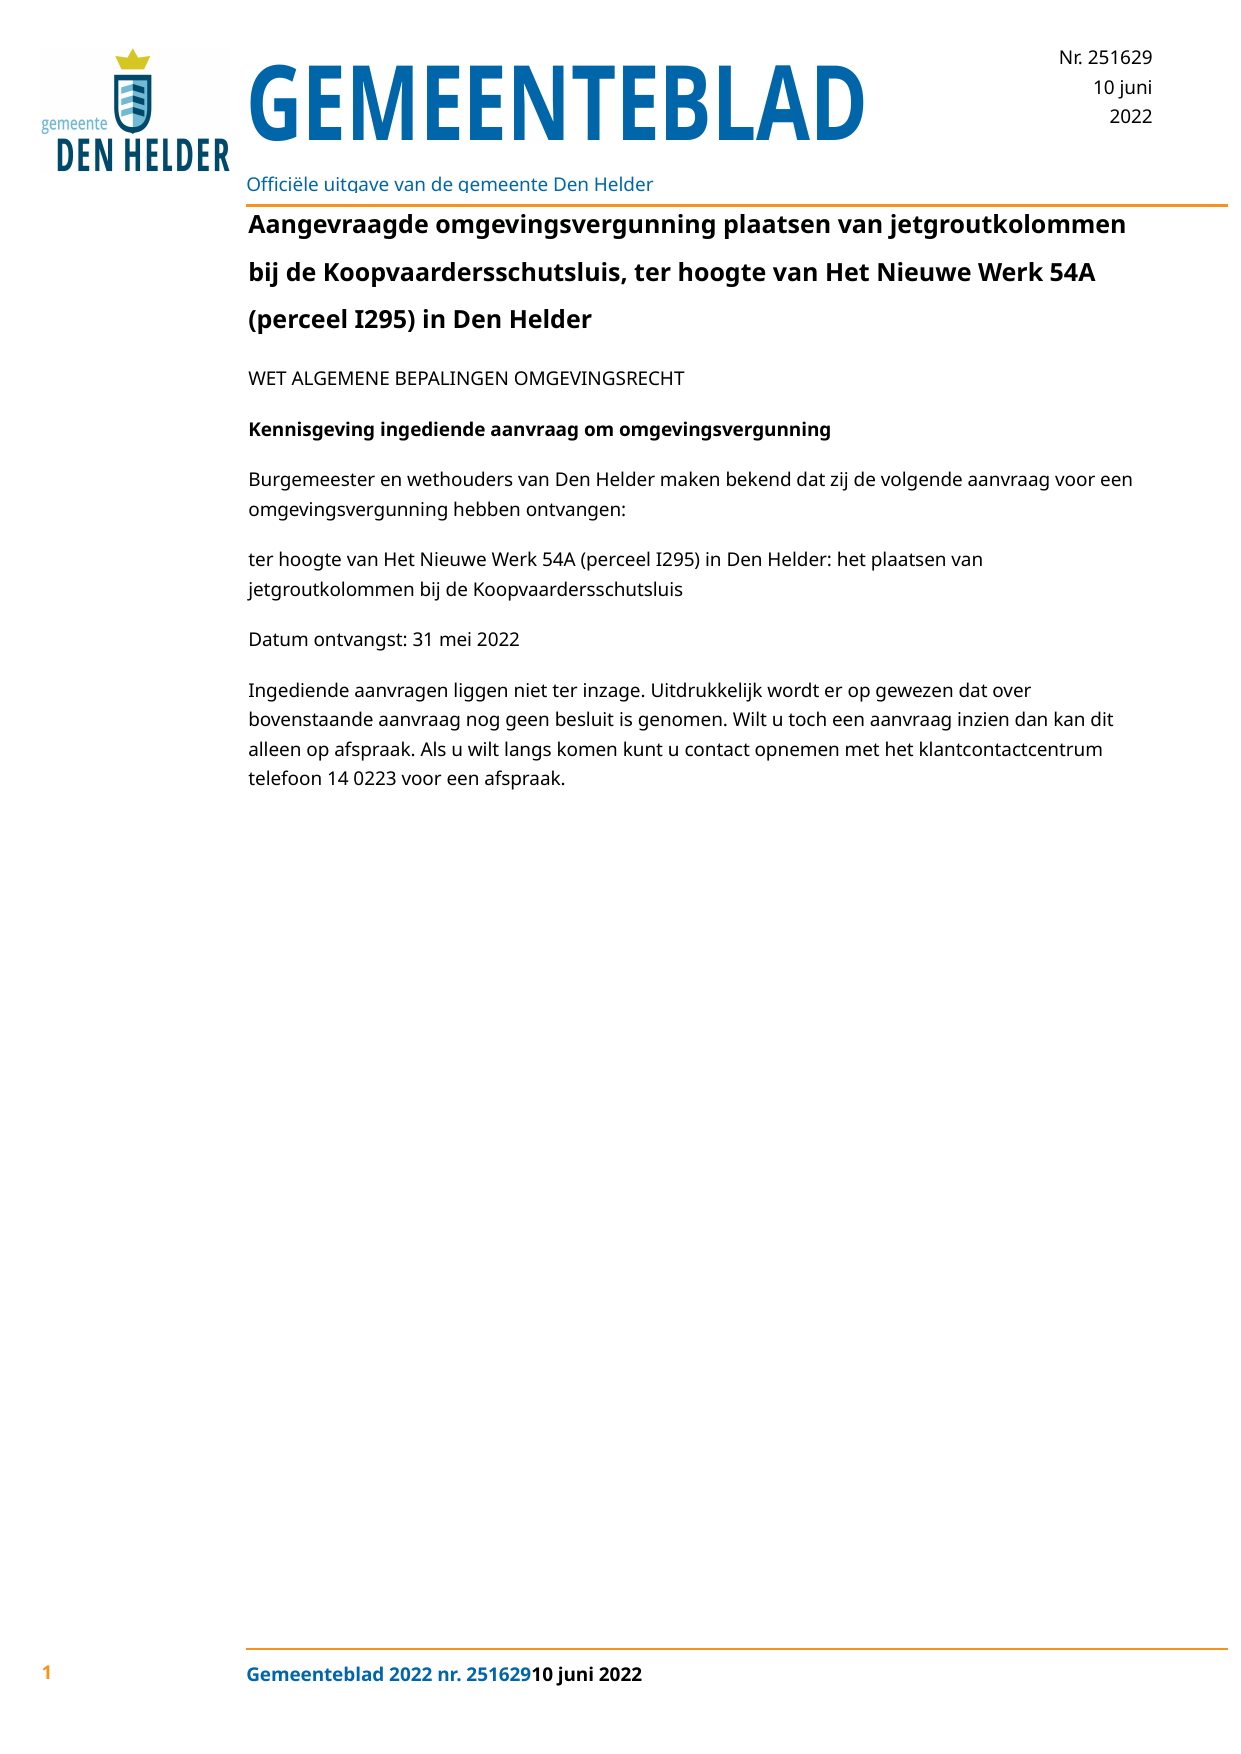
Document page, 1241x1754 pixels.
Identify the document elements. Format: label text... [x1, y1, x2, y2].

picture [220, 160, 224, 172]
text Aangevraagde omgevingsvergunning plaatsen van jetgroutkolommen bij de Koopvaardersschutsluis, ter hoogte van Het Nieuwe Werk 54A (perceel I295) in Den Helder [248, 207, 1152, 336]
text Datum ontvangst: 31 mei 2022 [248, 626, 1152, 652]
picture [182, 144, 187, 165]
text WET ALGEMENE BEPALINGEN OMGEVINGSRECHT [248, 366, 1152, 391]
text Ingediende aanvragen liggen niet ter inzage. Uitdrukkelijk wordt er op gewezen dat over bovenstaande aanvraag nog geen besluit is genomen. Wilt u toch een aanvraag inzien dan kan dit alleen op afspraak. Als u wilt langs komen kunt u contact opnemen met het klantcontactcentrum telefoon 14 0223 voor een afspraak. [248, 677, 1152, 791]
text ter hoogte van Het Nieuwe Werk 54A (perceel I295) in Den Helder: het plaatsen van jetgroutkolommen bij de Koopvaardersschutsluis [248, 546, 1152, 602]
picture [130, 157, 135, 172]
text Kennisgeving ingediende aanvraag om omgevingsvergunning [248, 416, 1152, 442]
picture [63, 144, 68, 165]
picture [100, 154, 106, 172]
text Burgemeester en wethouders van Den Helder maken bekend dat zij de volgende aanvraag voor een omgevingsvergunning hebben ontvangen: [248, 466, 1152, 522]
picture [41, 47, 231, 172]
